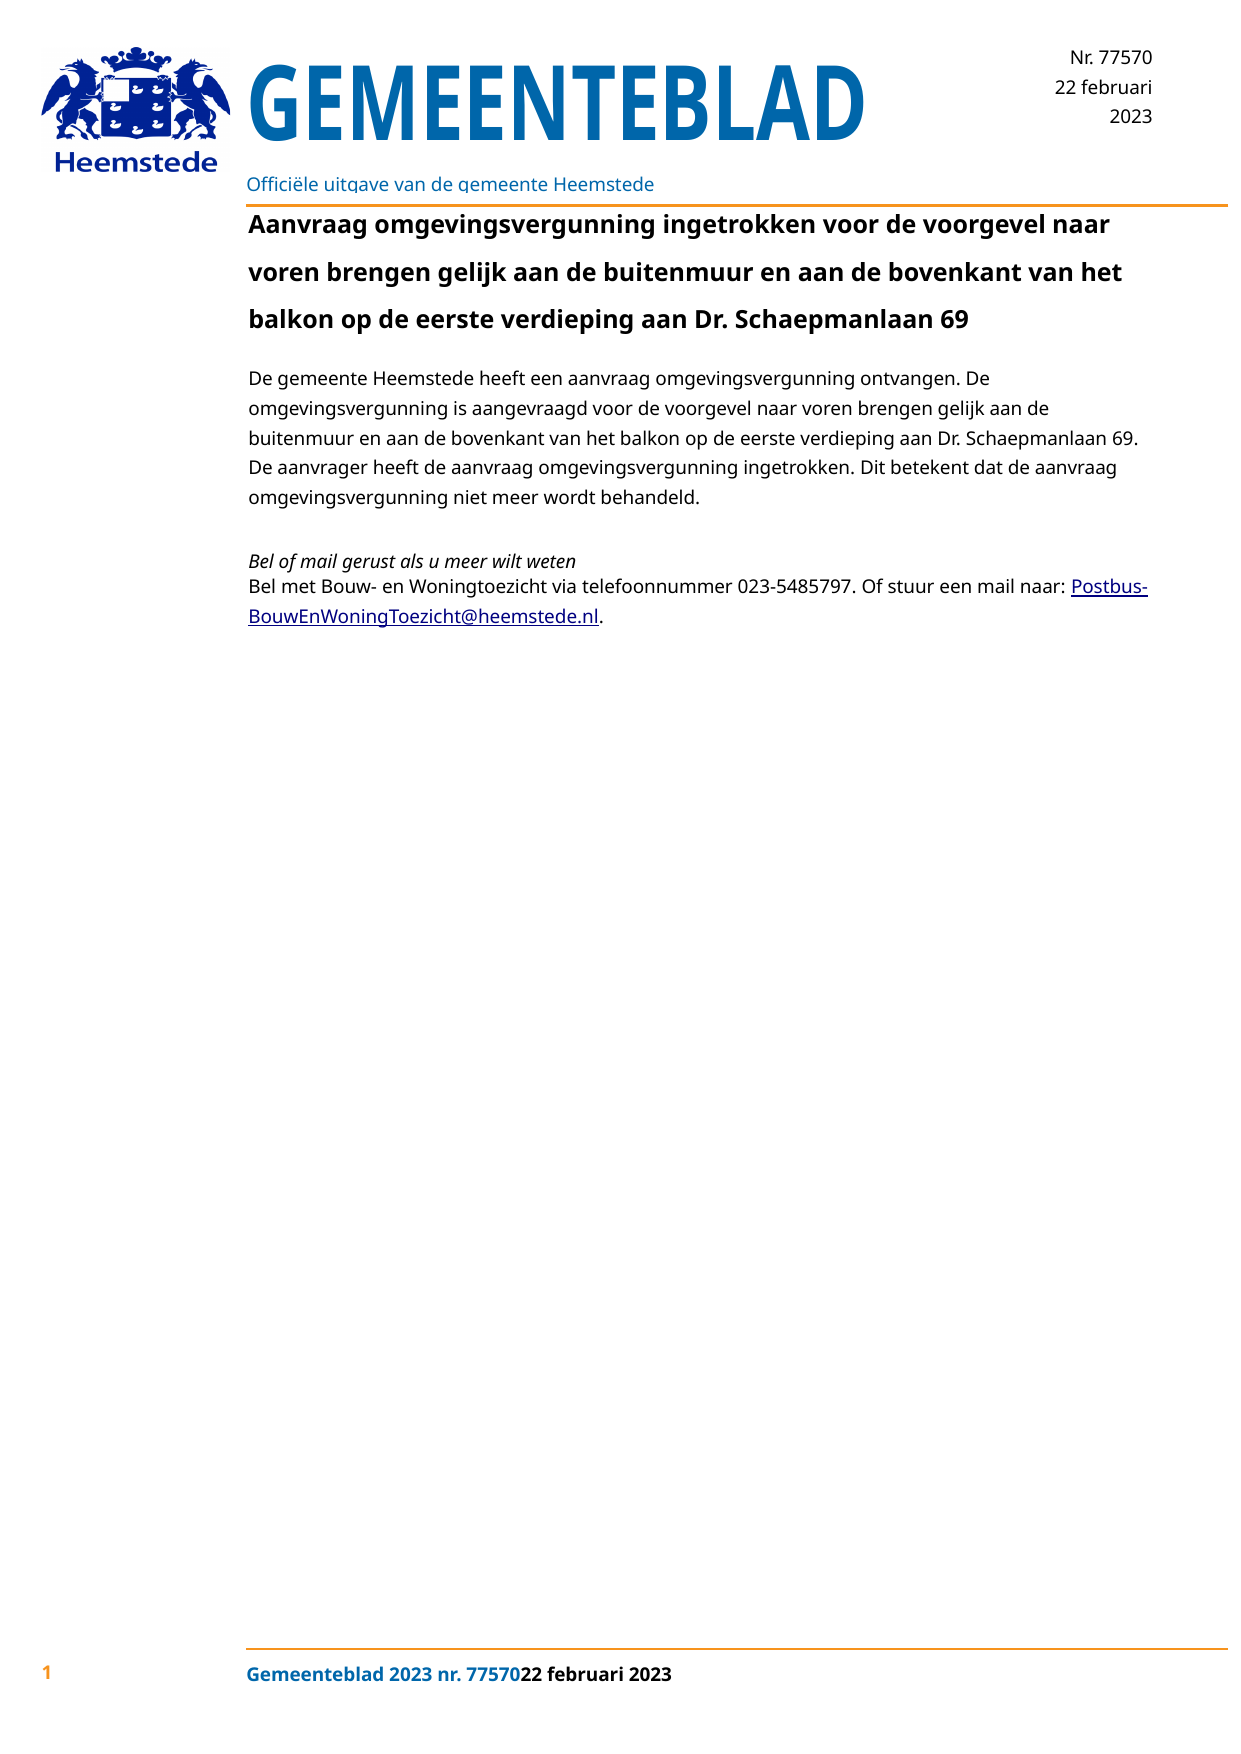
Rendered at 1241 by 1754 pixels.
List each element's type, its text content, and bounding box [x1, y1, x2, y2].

text Bel of mail gerust als u meer wilt weten [248, 548, 1152, 573]
text Bel met Bouw- en Woningtoezicht via telefoonnummer 023-5485797. Of stuur een mail naar: Postbus-BouwEnWoningToezicht@heemstede.nl. [248, 573, 1152, 629]
text Aanvraag omgevingsvergunning ingetrokken voor de voorgevel naar voren brengen gelijk aan de buitenmuur en aan de bovenkant van het balkon op de eerste verdieping aan Dr. Schaepmanlaan 69 [248, 207, 1152, 336]
picture [41, 47, 231, 172]
text De gemeente Heemstede heeft een aanvraag omgevingsvergunning ontvangen. De omgevingsvergunning is aangevraagd voor de voorgevel naar voren brengen gelijk aan de buitenmuur en aan de bovenkant van het balkon op de eerste verdieping aan Dr. Schaepmanlaan 69. De aanvrager heeft de aanvraag omgevingsvergunning ingetrokken. Dit betekent dat de aanvraag omgevingsvergunning niet meer wordt behandeld. [248, 366, 1152, 509]
